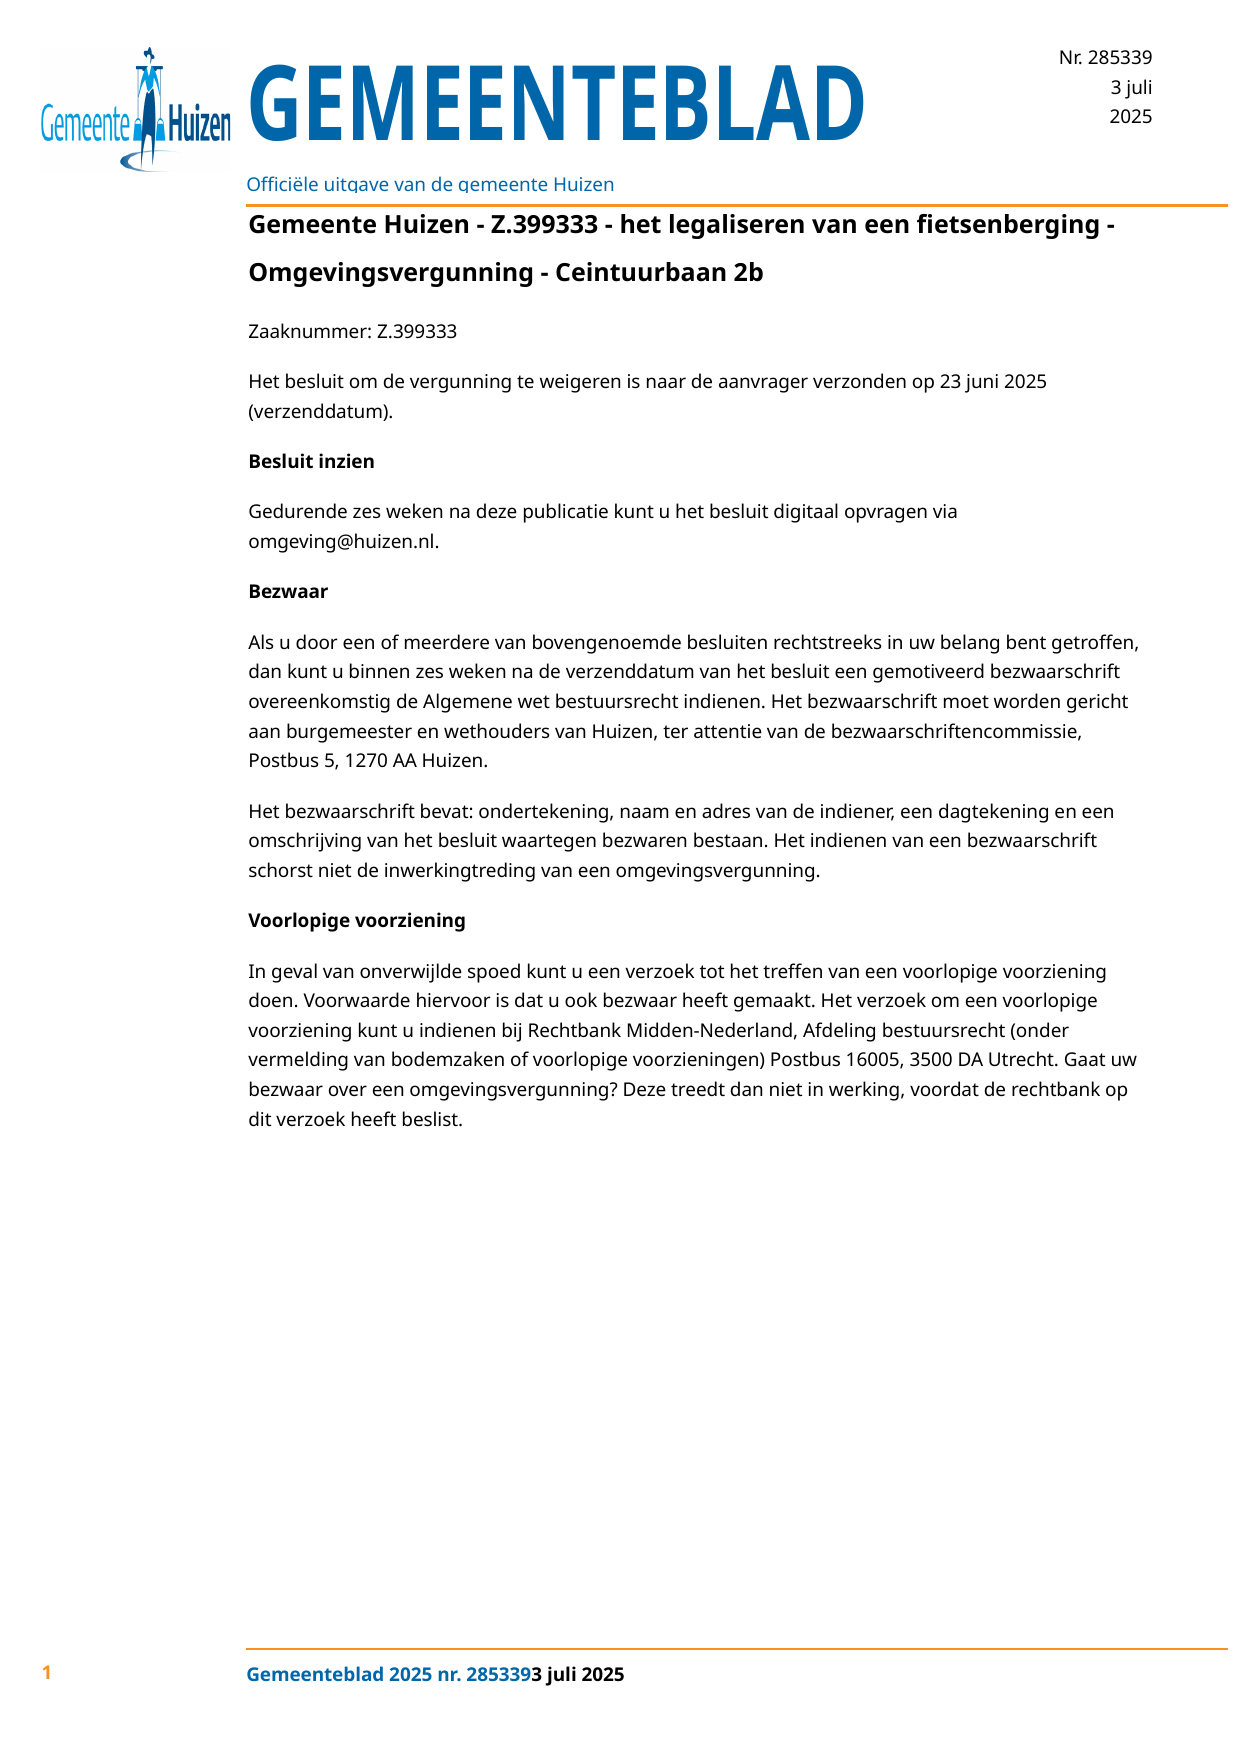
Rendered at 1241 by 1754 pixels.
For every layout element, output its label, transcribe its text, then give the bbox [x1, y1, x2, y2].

text Bezwaar [248, 579, 1152, 604]
text Het besluit om de vergunning te weigeren is naar de aanvrager verzonden op 23 juni 2025 (verzenddatum). [248, 368, 1152, 424]
text Het bezwaarschrift bevat: ondertekening, naam en adres van de indiener, een dagtekening en een omschrijving van het besluit waartegen bezwaren bestaan. Het indienen van een bezwaarschrift schorst niet de inwerkingtreding van een omgevingsvergunning. [248, 798, 1152, 883]
picture [41, 47, 231, 172]
text Gedurende zes weken na deze publicatie kunt u het besluit digitaal opvragen via omgeving@huizen.nl. [248, 499, 1152, 554]
text Zaaknummer: Z.399333 [248, 318, 1152, 344]
text Als u door een of meerdere van bovengenoemde besluiten rechtstreeks in uw belang bent getroffen, dan kunt u binnen zes weken na de verzenddatum van het besluit een gemotiveerd bezwaarschrift overeenkomstig de Algemene wet bestuursrecht indienen. Het bezwaarschrift moet worden gericht aan burgemeester en wethouders van Huizen, ter attentie van de bezwaarschriftencommissie, Postbus 5, 1270 AA Huizen. [248, 629, 1152, 773]
text Besluit inzien [248, 448, 1152, 474]
text Gemeente Huizen - Z.399333 - het legaliseren van een fietsenberging - Omgevingsvergunning - Ceintuurbaan 2b [248, 207, 1152, 288]
text In geval van onverwijlde spoed kunt u een verzoek tot het treffen van een voorlopige voorziening doen. Voorwaarde hiervoor is dat u ook bezwaar heeft gemaakt. Het verzoek om een voorlopige voorziening kunt u indienen bij Rechtbank Midden-Nederland, Afdeling bestuursrecht (onder vermelding van bodemzaken of voorlopige voorzieningen) Postbus 16005, 3500 DA Utrecht. Gaat uw bezwaar over een omgevingsvergunning? Deze treedt dan niet in werking, voordat de rechtbank op dit verzoek heeft beslist. [248, 958, 1152, 1132]
text Voorlopige voorziening [248, 907, 1152, 933]
